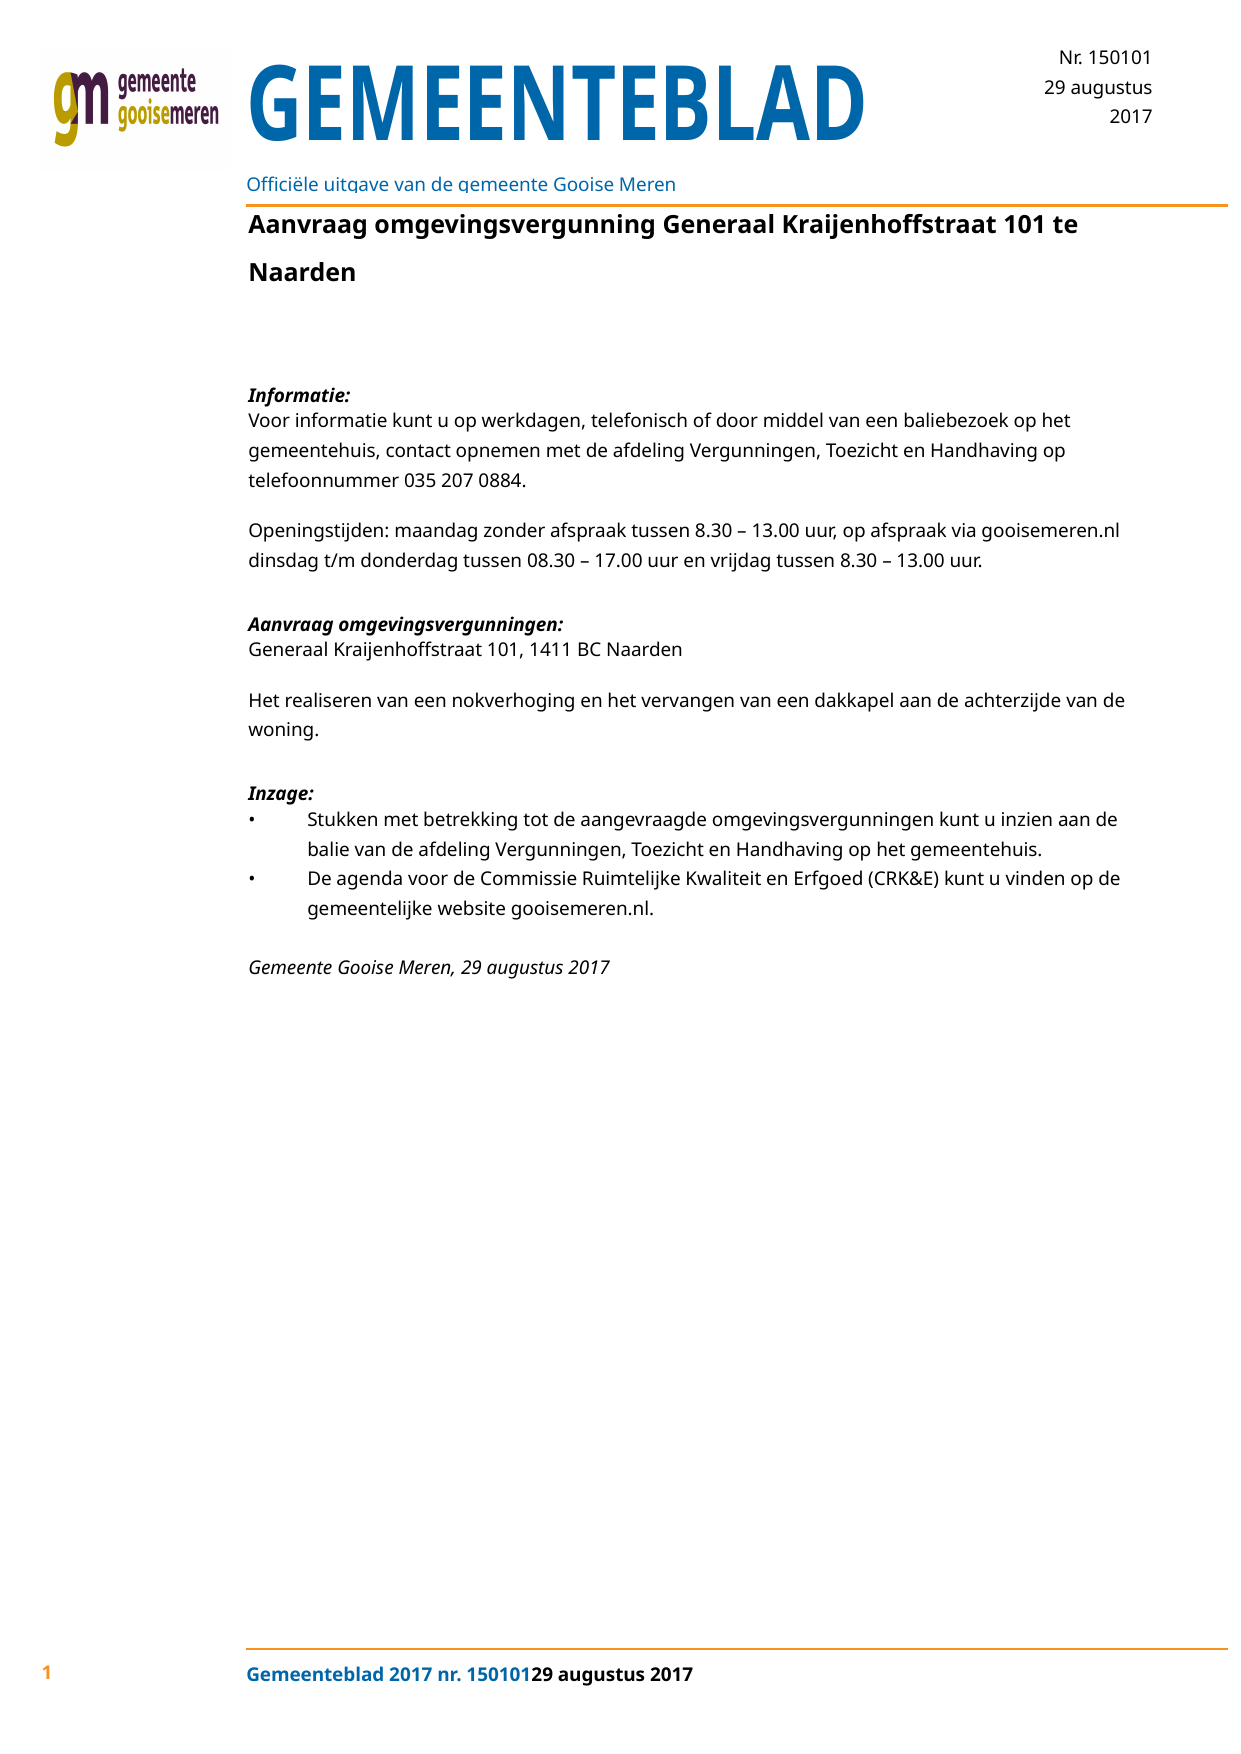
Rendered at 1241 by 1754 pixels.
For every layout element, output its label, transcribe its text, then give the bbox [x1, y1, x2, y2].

text Het realiseren van een nokverhoging en het vervangen van een dakkapel aan de achterzijde van de woning. [248, 687, 1152, 742]
list De agenda voor de Commissie Ruimtelijke Kwaliteit en Erfgoed (CRK&E) kunt u vinden op de gemeentelijke website gooisemeren.nl. [248, 865, 1152, 921]
text Generaal Kraijenhoffstraat 101, 1411 BC Naarden [248, 636, 1152, 662]
text Gemeente Gooise Meren, 29 augustus 2017 [248, 954, 1152, 980]
text Openingstijden: maandag zonder afspraak tussen 8.30 – 13.00 uur, op afspraak via gooisemeren.nl dinsdag t/m donderdag tussen 08.30 – 17.00 uur en vrijdag tussen 8.30 – 13.00 uur. [248, 517, 1152, 572]
list Stukken met betrekking tot de aangevraagde omgevingsvergunningen kunt u inzien aan de balie van de afdeling Vergunningen, Toezicht en Handhaving op het gemeentehuis. [248, 806, 1152, 861]
text Informatie: [248, 382, 1152, 408]
text Inzage: [248, 780, 1152, 806]
picture [41, 47, 231, 172]
text Aanvraag omgevingsvergunningen: [248, 611, 1152, 636]
text Aanvraag omgevingsvergunning Generaal Kraijenhoffstraat 101 te Naarden [248, 207, 1152, 288]
text Voor informatie kunt u op werkdagen, telefonisch of door middel van een baliebezoek op het gemeentehuis, contact opnemen met de afdeling Vergunningen, Toezicht en Handhaving op telefoonnummer 035 207 0884. [248, 408, 1152, 492]
